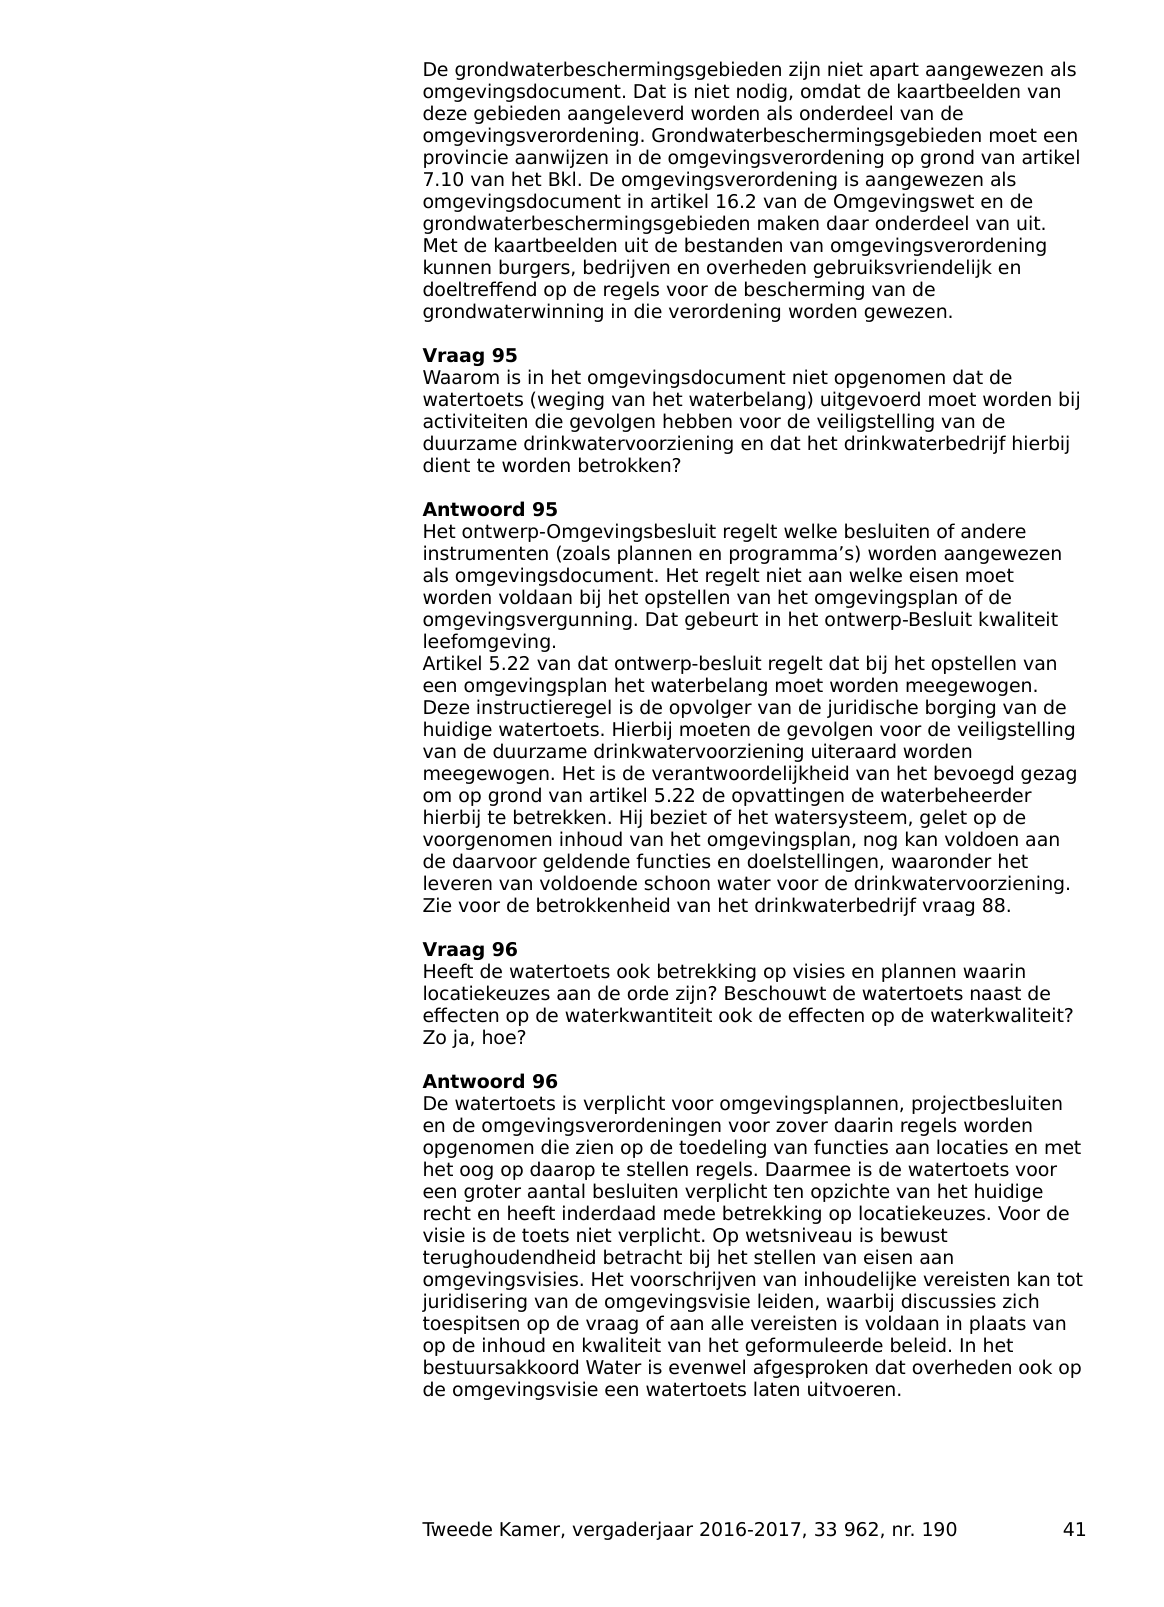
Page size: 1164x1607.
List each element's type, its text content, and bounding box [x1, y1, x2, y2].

text Heeft de watertoets ook betrekking op visies en plannen waarin locatiekeuzes aan de orde zijn? Beschouwt de watertoets naast de effecten op de waterkwantiteit ook de effecten op de waterkwaliteit? Zo ja, hoe? [422, 961, 1087, 1049]
text Vraag 95 [422, 345, 1087, 367]
text Het ontwerp-Omgevingsbesluit regelt welke besluiten of andere instrumenten (zoals plannen en programma’s) worden aangewezen als omgevingsdocument. Het regelt niet aan welke eisen moet worden voldaan bij het opstellen van het omgevingsplan of de omgevingsvergunning. Dat gebeurt in het ontwerp-Besluit kwaliteit leefomgeving. [422, 521, 1087, 653]
text Artikel 5.22 van dat ontwerp-besluit regelt dat bij het opstellen van een omgevingsplan het waterbelang moet worden meegewogen. Deze instructieregel is de opvolger van de juridische borging van de huidige watertoets. Hierbij moeten de gevolgen voor de veiligstelling van de duurzame drinkwatervoorziening uiteraard worden meegewogen. Het is de verantwoordelijkheid van het bevoegd gezag om op grond van artikel 5.22 de opvattingen de waterbeheerder hierbij te betrekken. Hij beziet of het watersysteem, gelet op de voorgenomen inhoud van het omgevingsplan, nog kan voldoen aan de daarvoor geldende functies en doelstellingen, waaronder het leveren van voldoende schoon water voor de drinkwatervoorziening. Zie voor de betrokkenheid van het drinkwaterbedrijf vraag 88. [422, 653, 1087, 917]
text Antwoord 95 [422, 499, 1087, 521]
text Waarom is in het omgevingsdocument niet opgenomen dat de watertoets (weging van het waterbelang) uitgevoerd moet worden bij activiteiten die gevolgen hebben voor de veiligstelling van de duurzame drinkwatervoorziening en dat het drinkwaterbedrijf hierbij dient te worden betrokken? [422, 367, 1087, 477]
text Antwoord 96 [422, 1071, 1087, 1093]
text De grondwaterbeschermingsgebieden zijn niet apart aangewezen als omgevingsdocument. Dat is niet nodig, omdat de kaartbeelden van deze gebieden aangeleverd worden als onderdeel van de omgevingsverordening. Grondwaterbeschermingsgebieden moet een provincie aanwijzen in de omgevingsverordening op grond van artikel 7.10 van het Bkl. De omgevingsverordening is aangewezen als omgevingsdocument in artikel 16.2 van de Omgevingswet en de grondwaterbeschermingsgebieden maken daar onderdeel van uit. Met de kaartbeelden uit de bestanden van omgevingsverordening kunnen burgers, bedrijven en overheden gebruiksvriendelijk en doeltreffend op de regels voor de bescherming van de grondwaterwinning in die verordening worden gewezen. [422, 59, 1087, 323]
text Vraag 96 [422, 939, 1087, 961]
text De watertoets is verplicht voor omgevingsplannen, projectbesluiten en de omgevingsverordeningen voor zover daarin regels worden opgenomen die zien op de toedeling van functies aan locaties en met het oog op daarop te stellen regels. Daarmee is de watertoets voor een groter aantal besluiten verplicht ten opzichte van het huidige recht en heeft inderdaad mede betrekking op locatiekeuzes. Voor de visie is de toets niet verplicht. Op wetsniveau is bewust terughoudendheid betracht bij het stellen van eisen aan omgevingsvisies. Het voorschrijven van inhoudelijke vereisten kan tot juridisering van de omgevingsvisie leiden, waarbij discussies zich toespitsen op de vraag of aan alle vereisten is voldaan in plaats van op de inhoud en kwaliteit van het geformuleerde beleid. In het bestuursakkoord Water is evenwel afgesproken dat overheden ook op de omgevingsvisie een watertoets laten uitvoeren. [422, 1093, 1087, 1401]
